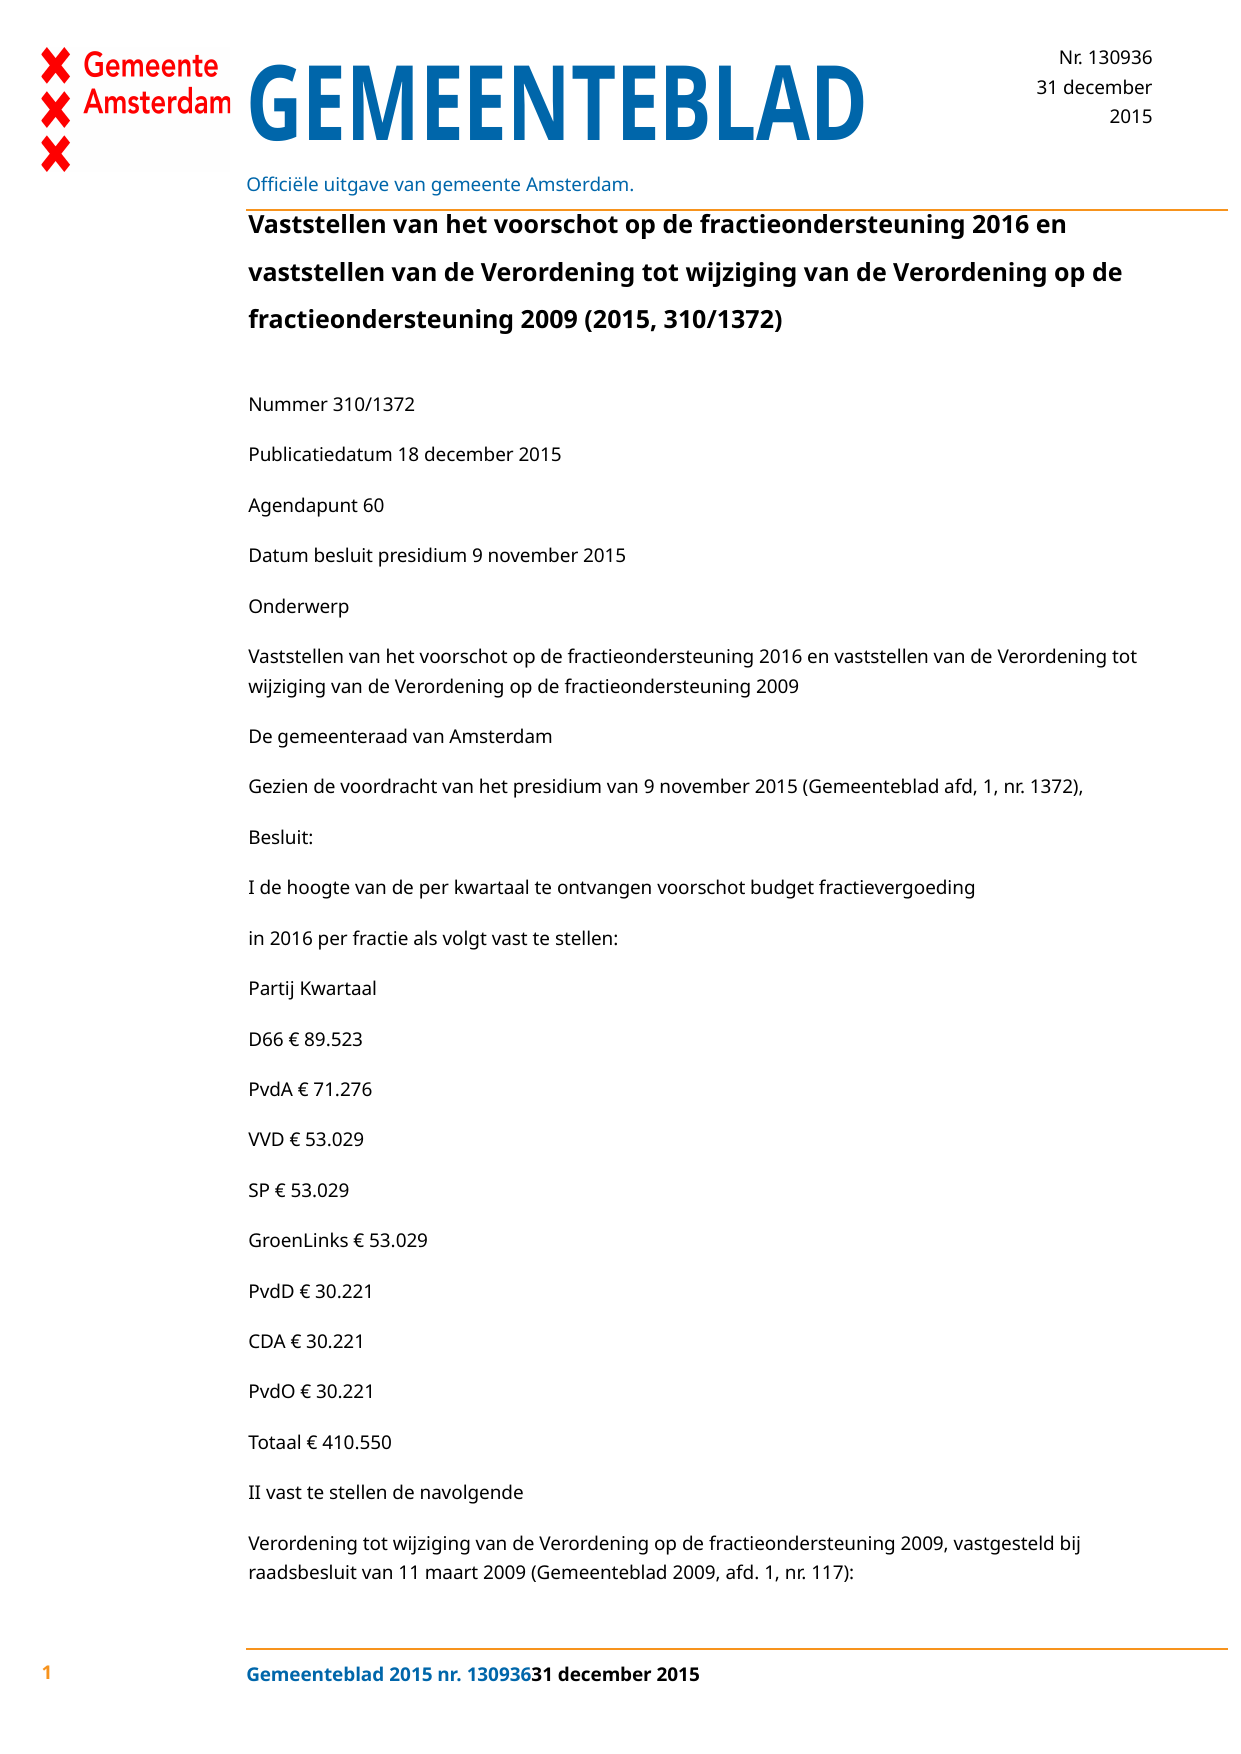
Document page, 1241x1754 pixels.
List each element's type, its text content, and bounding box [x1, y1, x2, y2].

text in 2016 per fractie als volgt vast te stellen: [248, 925, 1152, 951]
text PvdA € 71.276 [248, 1076, 1152, 1102]
text SP € 53.029 [248, 1177, 1152, 1203]
text Agendapunt 60 [248, 492, 1152, 518]
picture [41, 47, 231, 172]
text Vaststellen van het voorschot op de fractieondersteuning 2016 en vaststellen van de Verordening tot wijziging van de Verordening op de fractieondersteuning 2009 (2015, 310/1372) [248, 211, 1152, 336]
text PvdO € 30.221 [248, 1379, 1152, 1404]
text D66 € 89.523 [248, 1026, 1152, 1052]
text Besluit: [248, 824, 1152, 850]
text I de hoogte van de per kwartaal te ontvangen voorschot budget fractievergoeding [248, 874, 1152, 900]
text Verordening tot wijziging van de Verordening op de fractieondersteuning 2009, vastgesteld bij raadsbesluit van 11 maart 2009 (Gemeenteblad 2009, afd. 1, nr. 117): [248, 1530, 1152, 1585]
text CDA € 30.221 [248, 1328, 1152, 1354]
text PvdD € 30.221 [248, 1278, 1152, 1304]
text Datum besluit presidium 9 november 2015 [248, 542, 1152, 568]
text VVD € 53.029 [248, 1127, 1152, 1152]
text Onderwerp [248, 593, 1152, 619]
text De gemeenteraad van Amsterdam [248, 723, 1152, 749]
text GroenLinks € 53.029 [248, 1227, 1152, 1253]
text Publicatiedatum 18 december 2015 [248, 442, 1152, 467]
text II vast te stellen de navolgende [248, 1479, 1152, 1505]
text Vaststellen van het voorschot op de fractieondersteuning 2016 en vaststellen van de Verordening tot wijziging van de Verordening op de fractieondersteuning 2009 [248, 643, 1152, 699]
text Partij Kwartaal [248, 975, 1152, 1001]
text Gezien de voordracht van het presidium van 9 november 2015 (Gemeenteblad afd, 1, nr. 1372), [248, 774, 1152, 799]
text Nummer 310/1372 [248, 391, 1152, 417]
text Totaal € 410.550 [248, 1429, 1152, 1455]
